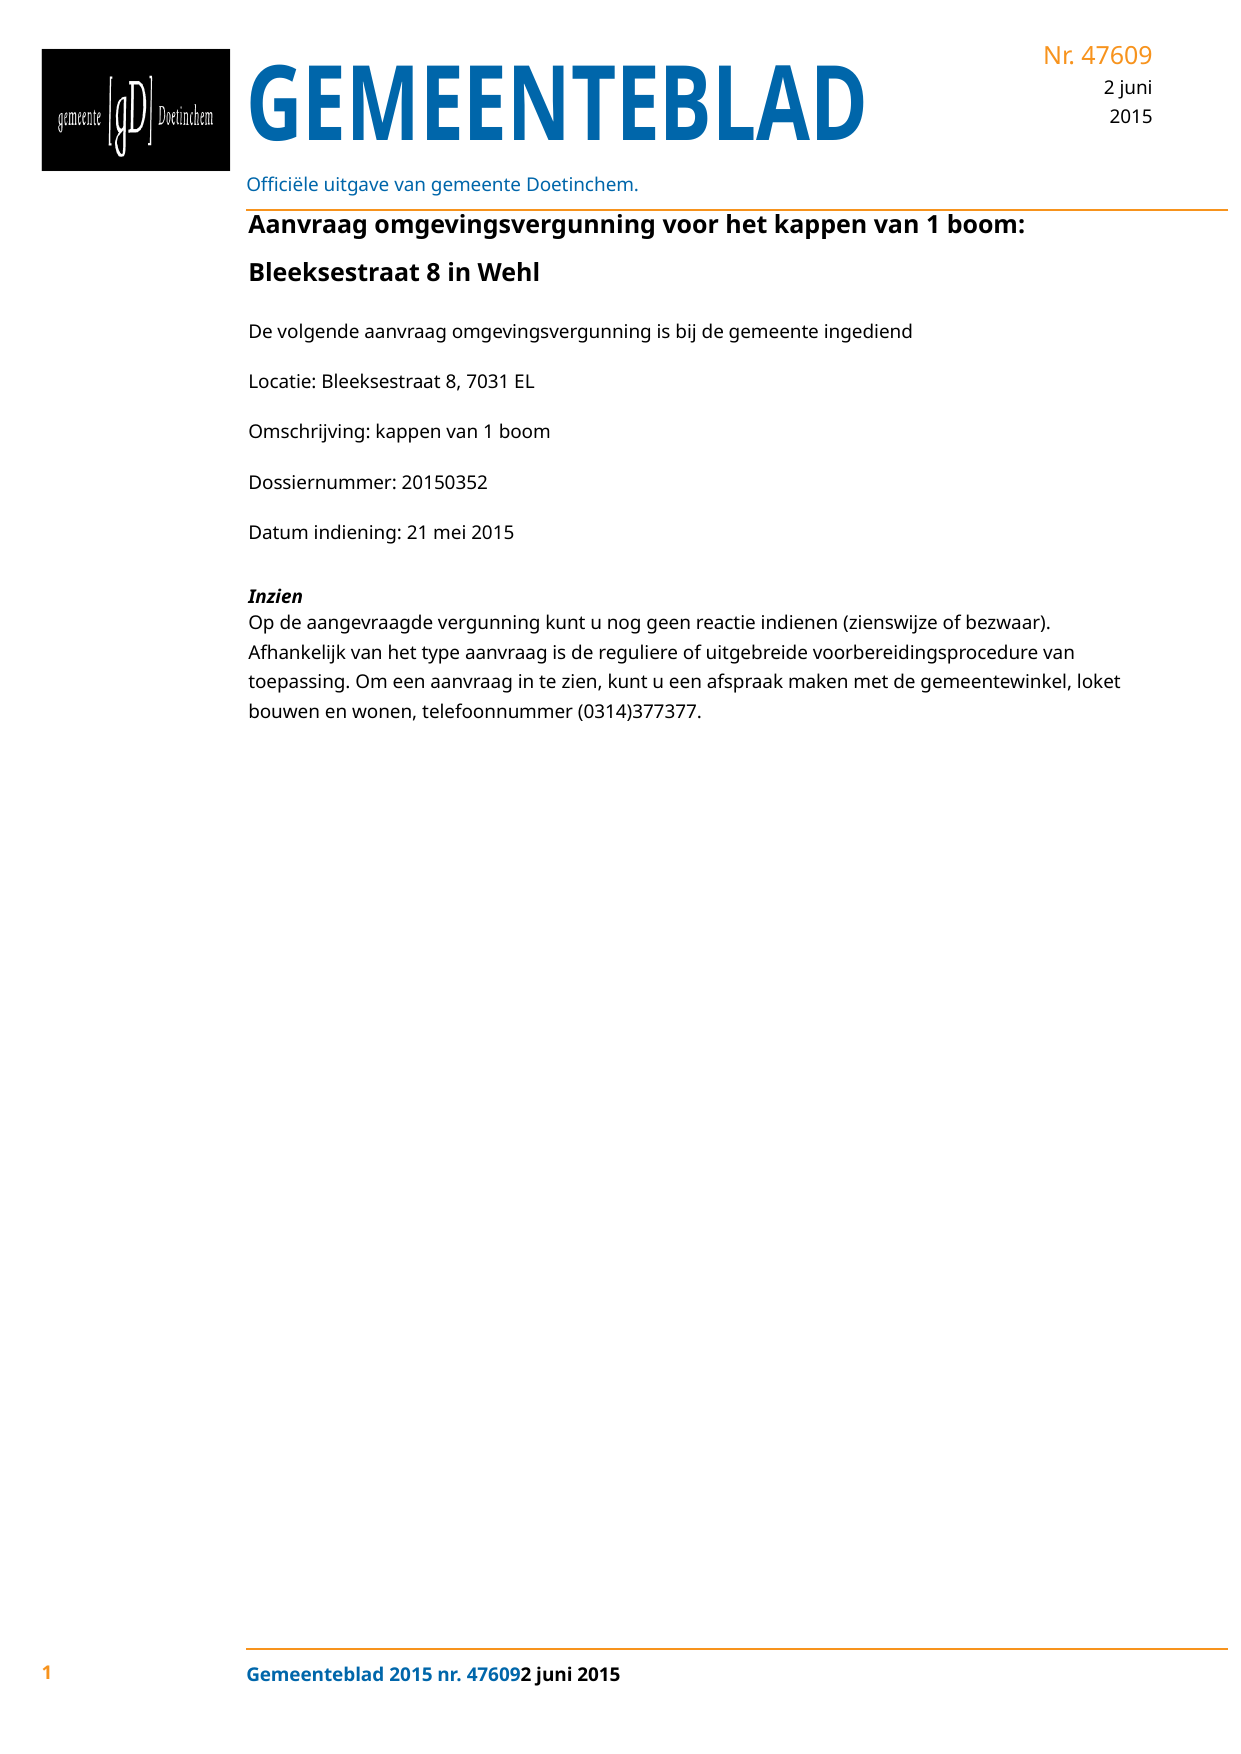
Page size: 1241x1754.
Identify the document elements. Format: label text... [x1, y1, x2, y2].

text Aanvraag omgevingsvergunning voor het kappen van 1 boom: Bleeksestraat 8 in Wehl [248, 211, 1152, 288]
text Datum indiening: 21 mei 2015 [248, 519, 1152, 545]
text De volgende aanvraag omgevingsvergunning is bij de gemeente ingediend [248, 318, 1152, 344]
text Locatie: Bleeksestraat 8, 7031 EL [248, 368, 1152, 394]
text Inzien [248, 583, 1152, 609]
text Omschrijving: kappen van 1 boom [248, 419, 1152, 444]
text Op de aangevraagde vergunning kunt u nog geen reactie indienen (zienswijze of bezwaar). Afhankelijk van het type aanvraag is de reguliere of uitgebreide voorbereidingsprocedure van toepassing. Om een aanvraag in te zien, kunt u een afspraak maken met de gemeentewinkel, loket bouwen en wonen, telefoonnummer (0314)377377. [248, 609, 1152, 724]
picture [41, 47, 231, 172]
text Dossiernummer: 20150352 [248, 469, 1152, 495]
